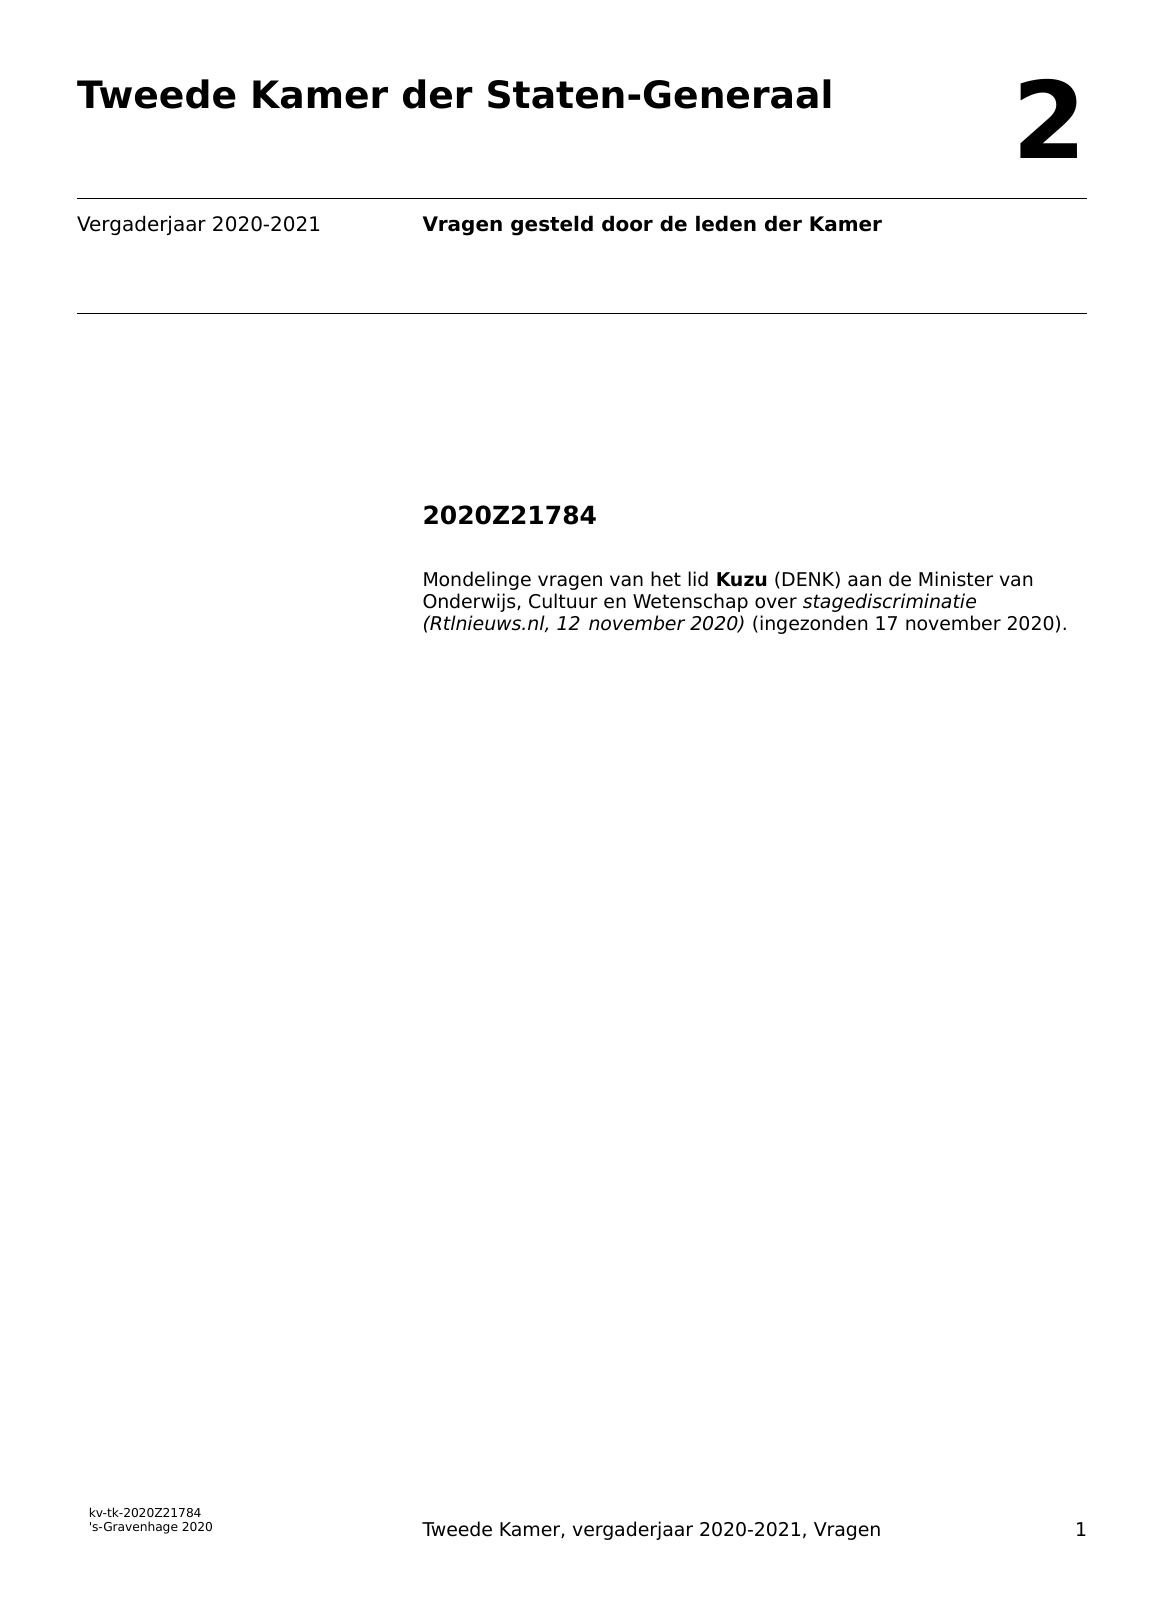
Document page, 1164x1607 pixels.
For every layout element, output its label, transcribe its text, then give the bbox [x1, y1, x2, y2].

text Mondelinge vragen van het lid Kuzu (DENK) aan de Minister van Onderwijs, Cultuur en Wetenschap over stagediscriminatie (Rtlnieuws.nl, 12 november 2020) (ingezonden 17 november 2020). [422, 569, 1087, 635]
text kv-tk-2020Z21784 [88, 1506, 323, 1520]
table_header Tweede Kamer der Staten-Generaal [77, 59, 886, 198]
table_header 2 [886, 59, 1087, 198]
text 2020Z21784 [422, 501, 1087, 531]
table_cell Vragen gesteld door de leden der Kamer [422, 199, 1087, 313]
table_cell Vergaderjaar 2020-2021 [77, 199, 422, 313]
text 's-Gravenhage 2020 [88, 1520, 323, 1534]
